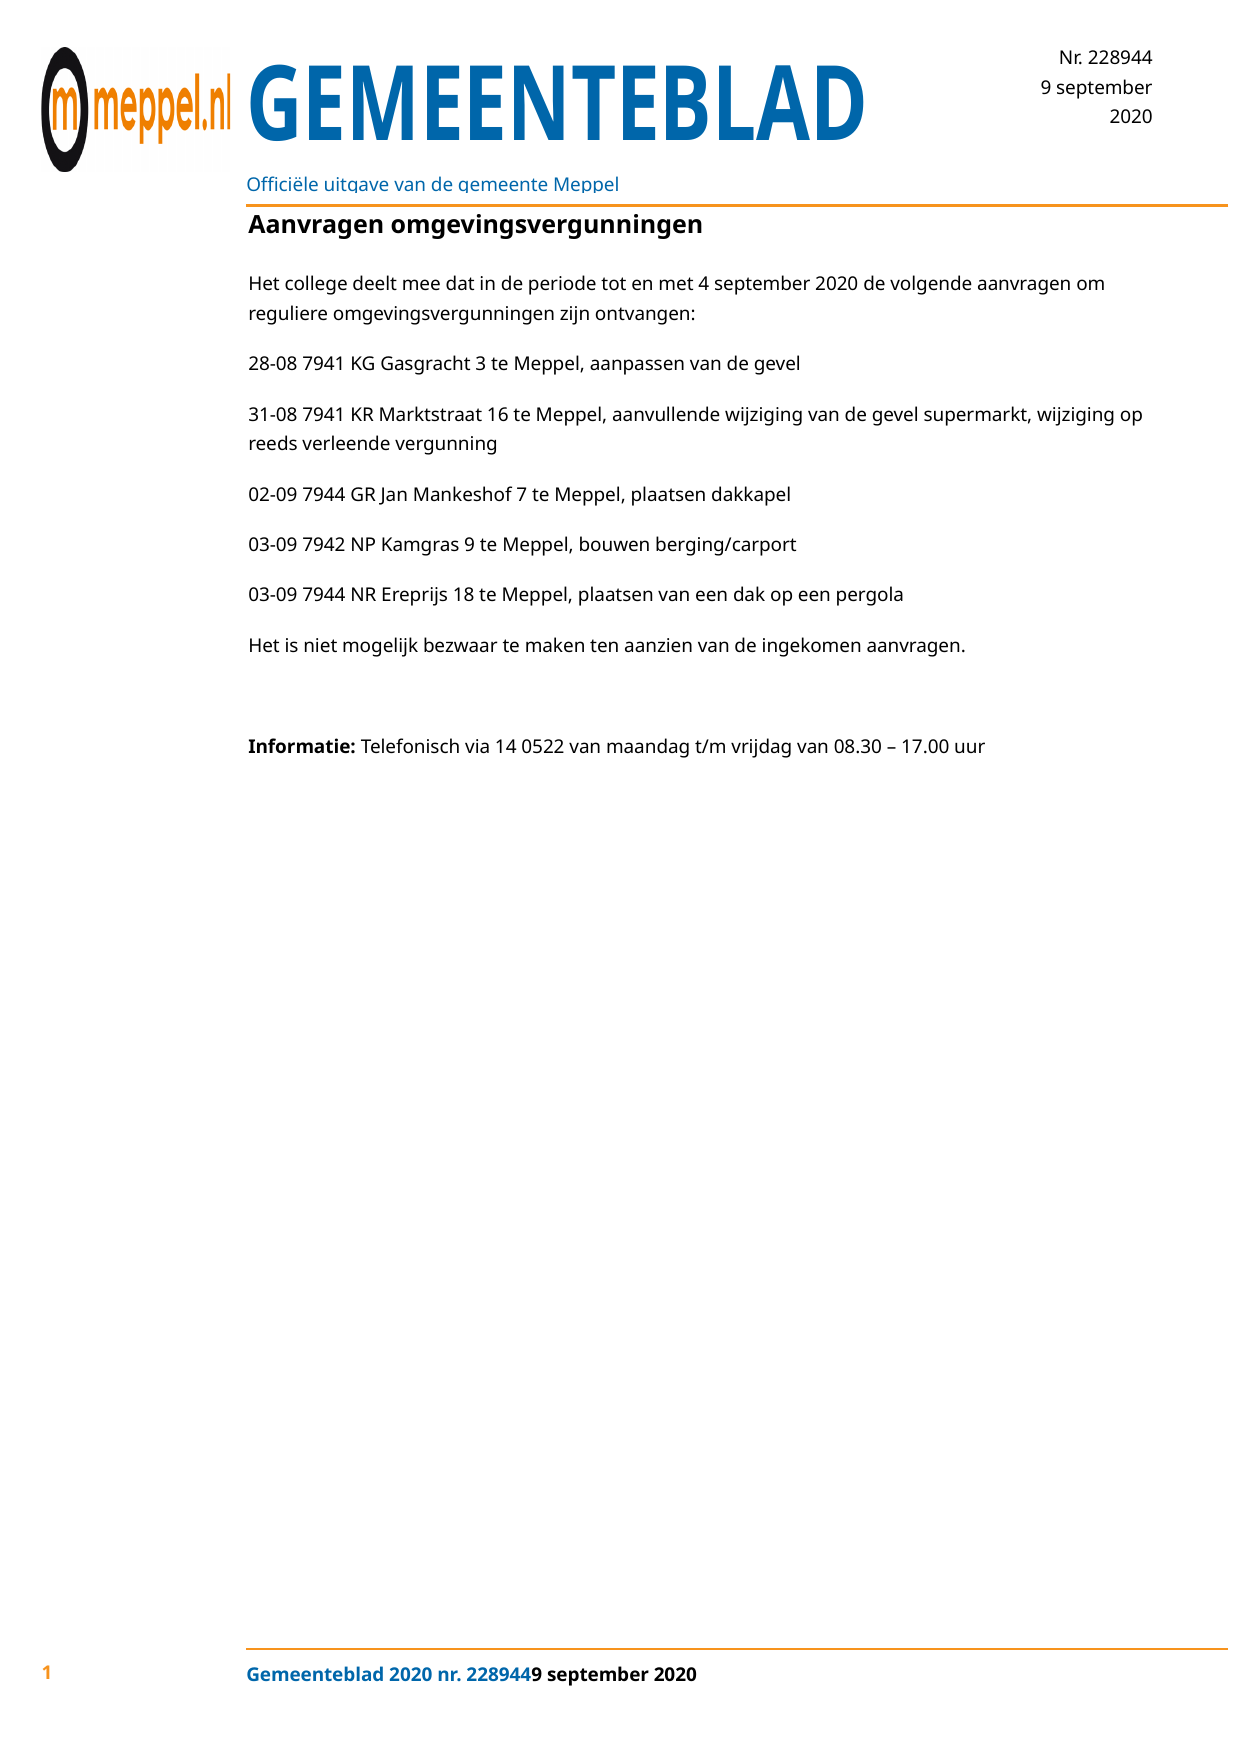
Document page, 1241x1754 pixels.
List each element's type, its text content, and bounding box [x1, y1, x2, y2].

picture [41, 47, 231, 172]
text Het is niet mogelijk bezwaar te maken ten aanzien van de ingekomen aanvragen. [248, 632, 1152, 658]
text 31-08 7941 KR Marktstraat 16 te Meppel, aanvullende wijziging van de gevel supermarkt, wijziging op reeds verleende vergunning [248, 401, 1152, 456]
text 28-08 7941 KG Gasgracht 3 te Meppel, aanpassen van de gevel [248, 350, 1152, 376]
text 03-09 7944 NR Ereprijs 18 te Meppel, plaatsen van een dak op een pergola [248, 582, 1152, 607]
text Informatie: Telefonisch via 14 0522 van maandag t/m vrijdag van 08.30 – 17.00 uur [248, 733, 1152, 758]
text 02-09 7944 GR Jan Mankeshof 7 te Meppel, plaatsen dakkapel [248, 481, 1152, 506]
text Aanvragen omgevingsvergunningen [248, 207, 1152, 241]
text Het college deelt mee dat in de periode tot en met 4 september 2020 de volgende aanvragen om reguliere omgevingsvergunningen zijn ontvangen: [248, 270, 1152, 326]
text 03-09 7942 NP Kamgras 9 te Meppel, bouwen berging/carport [248, 531, 1152, 557]
